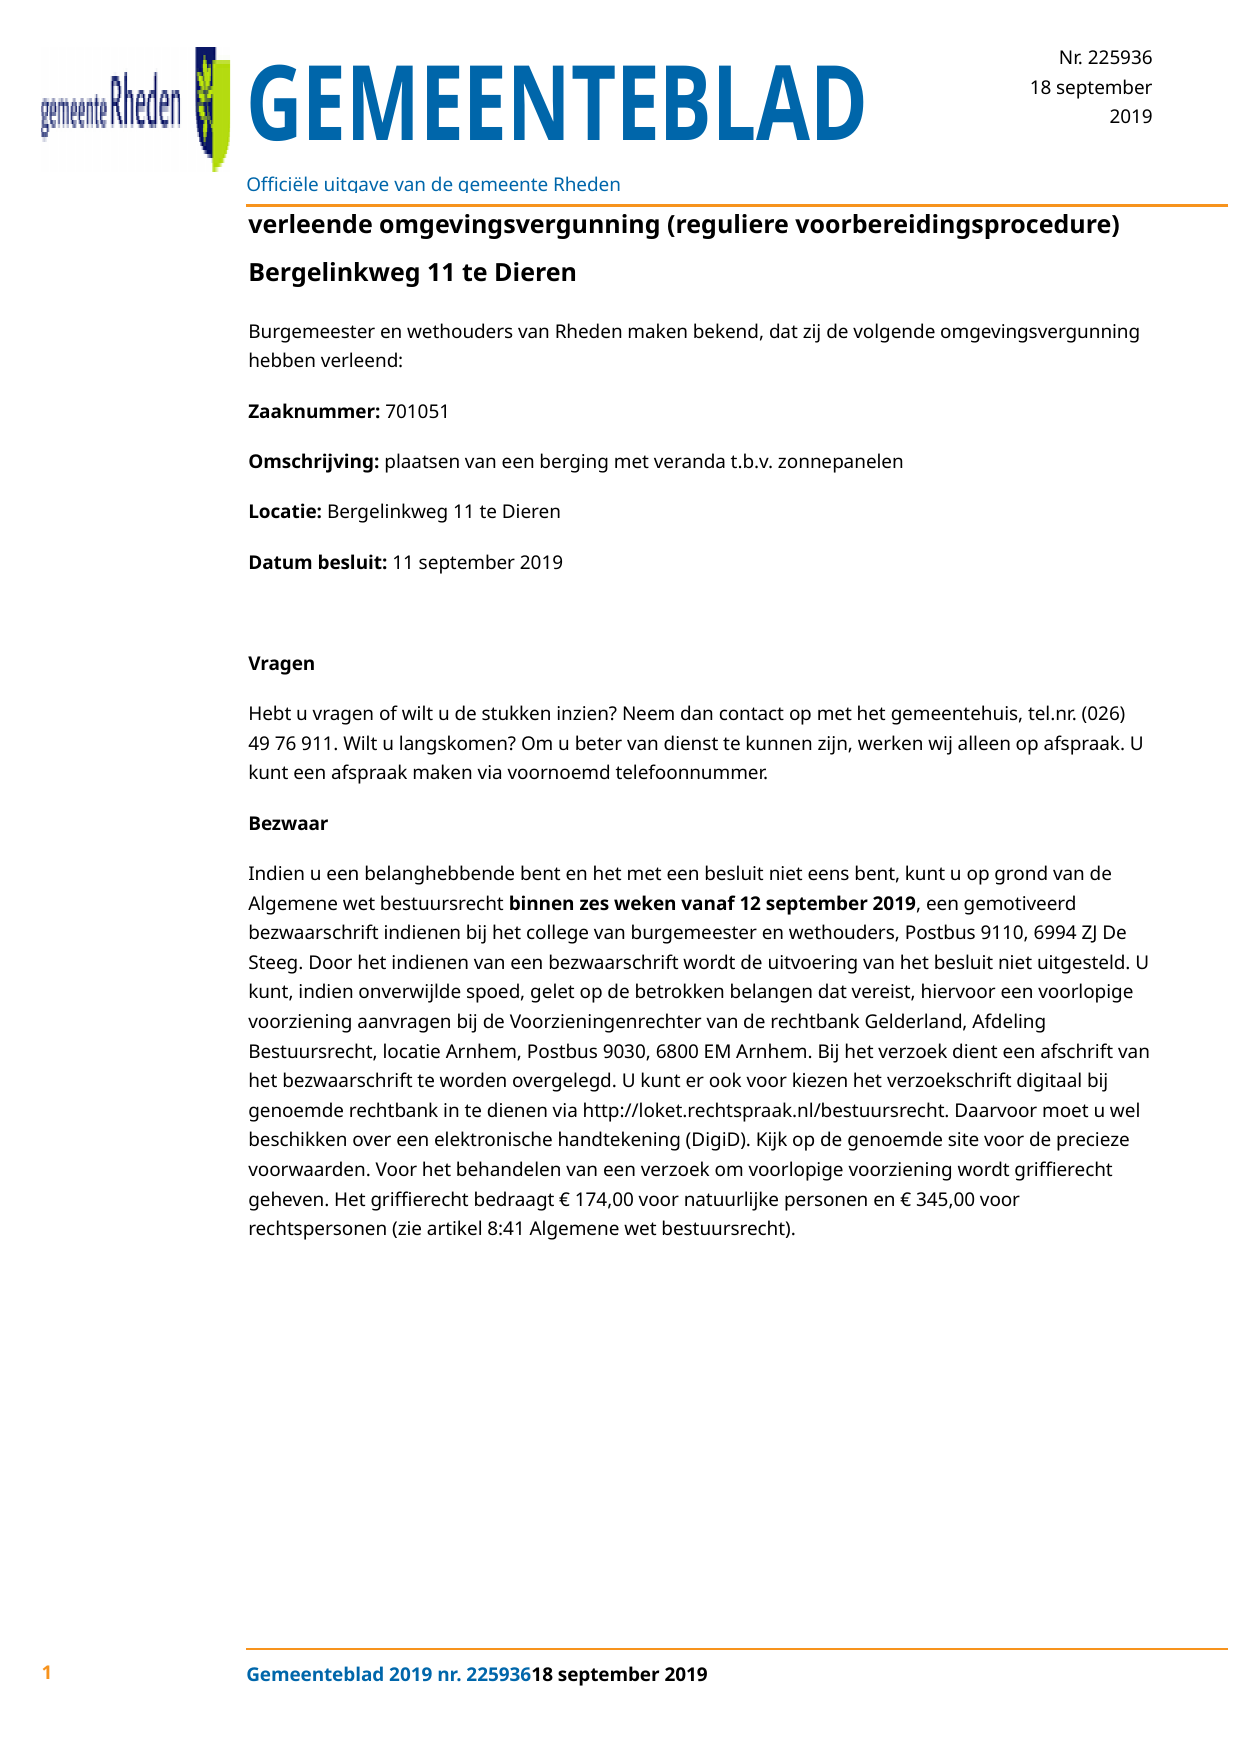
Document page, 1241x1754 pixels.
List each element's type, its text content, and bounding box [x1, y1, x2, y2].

text Burgemeester en wethouders van Rheden maken bekend, dat zij de volgende omgevingsvergunning hebben verleend: [248, 318, 1152, 373]
text Bezwaar [248, 810, 1152, 836]
text Zaaknummer: 701051 [248, 398, 1152, 424]
text Omschrijving: plaatsen van een berging met veranda t.b.v. zonnepanelen [248, 448, 1152, 474]
text Hebt u vragen of wilt u de stukken inzien? Neem dan contact op met het gemeentehuis, tel.nr. (026) 49 76 911. Wilt u langskomen? Om u beter van dienst te kunnen zijn, werken wij alleen op afspraak. U kunt een afspraak maken via voornoemd telefoonnummer. [248, 700, 1152, 785]
text verleende omgevingsvergunning (reguliere voorbereidingsprocedure) Bergelinkweg 11 te Dieren [248, 207, 1152, 288]
text Vragen [248, 650, 1152, 676]
text Datum besluit: 11 september 2019 [248, 549, 1152, 575]
picture [41, 47, 231, 172]
text Indien u een belanghebbende bent en het met een besluit niet eens bent, kunt u op grond van de Algemene wet bestuursrecht binnen zes weken vanaf 12 september 2019, een gemotiveerd bezwaarschrift indienen bij het college van burgemeester en wethouders, Postbus 9110, 6994 ZJ De Steeg. Door het indienen van een bezwaarschrift wordt de uitvoering van het besluit niet uitgesteld. U kunt, indien onverwijlde spoed, gelet op de betrokken belangen dat vereist, hiervoor een voorlopige voorziening aanvragen bij de Voorzieningenrechter van de rechtbank Gelderland, Afdeling Bestuursrecht, locatie Arnhem, Postbus 9030, 6800 EM Arnhem. Bij het verzoek dient een afschrift van het bezwaarschrift te worden overgelegd. U kunt er ook voor kiezen het verzoekschrift digitaal bij genoemde rechtbank in te dienen via http://loket.rechtspraak.nl/bestuursrecht. Daarvoor moet u wel beschikken over een elektronische handtekening (DigiD). Kijk op de genoemde site voor de precieze voorwaarden. Voor het behandelen van een verzoek om voorlopige voorziening wordt griffierecht geheven. Het griffierecht bedraagt € 174,00 voor natuurlijke personen en € 345,00 voor rechtspersonen (zie artikel 8:41 Algemene wet bestuursrecht). [248, 860, 1152, 1241]
text Locatie: Bergelinkweg 11 te Dieren [248, 499, 1152, 524]
